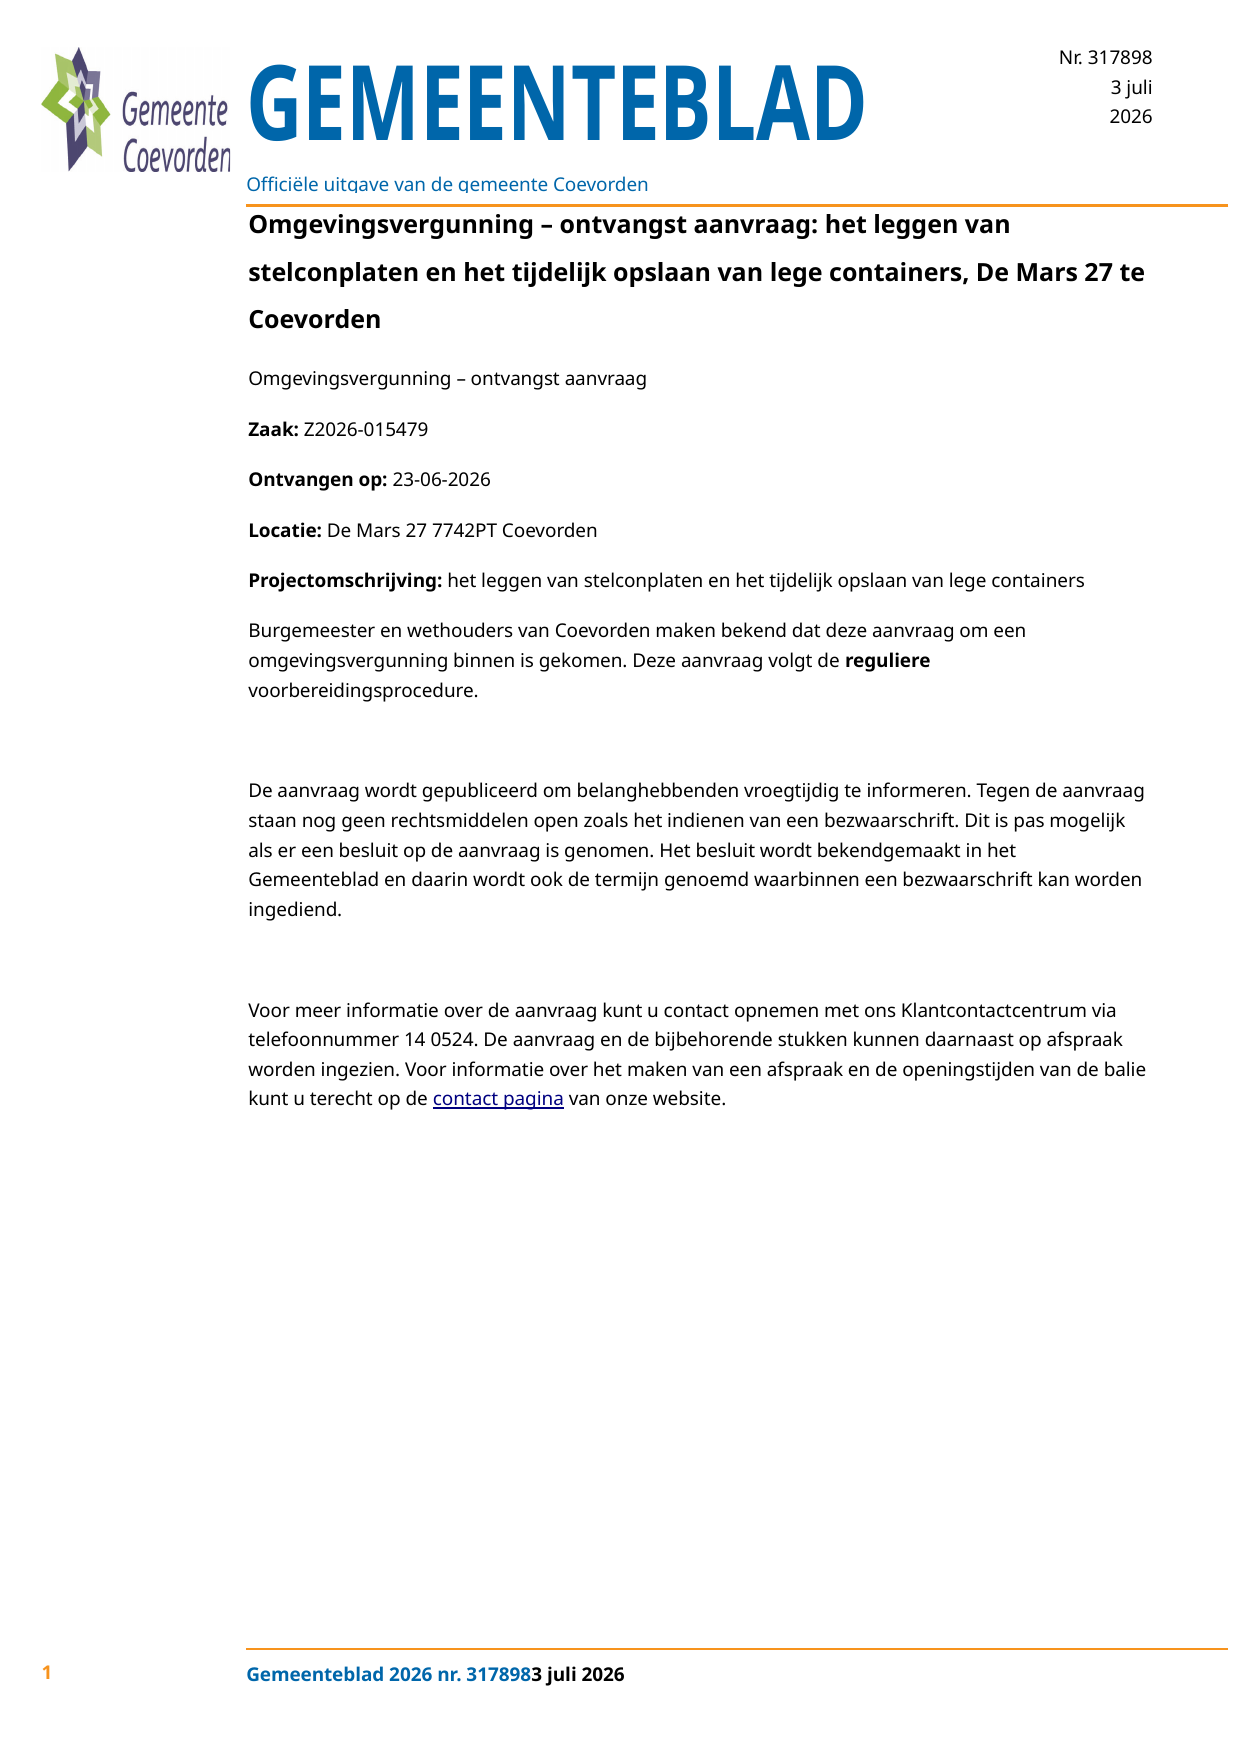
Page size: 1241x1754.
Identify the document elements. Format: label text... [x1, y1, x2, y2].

text Locatie: De Mars 27 7742PT Coevorden [248, 517, 1152, 542]
text Projectomschrijving: het leggen van stelconplaten en het tijdelijk opslaan van lege containers [248, 567, 1152, 593]
text Ontvangen op: 23-06-2026 [248, 466, 1152, 492]
text De aanvraag wordt gepubliceerd om belanghebbenden vroegtijdig te informeren. Tegen de aanvraag staan nog geen rechtsmiddelen open zoals het indienen van een bezwaarschrift. Dit is pas mogelijk als er een besluit op de aanvraag is genomen. Het besluit wordt bekendgemaakt in het Gemeenteblad en daarin wordt ook de termijn genoemd waarbinnen een bezwaarschrift kan worden ingediend. [248, 778, 1152, 922]
text Voor meer informatie over de aanvraag kunt u contact opnemen met ons Klantcontactcentrum via telefoonnummer 14 0524. De aanvraag en de bijbehorende stukken kunnen daarnaast op afspraak worden ingezien. Voor informatie over het maken van een afspraak en de openingstijden van de balie kunt u terecht op de contact pagina van onze website. [248, 997, 1152, 1111]
text Omgevingsvergunning – ontvangst aanvraag: het leggen van stelconplaten en het tijdelijk opslaan van lege containers, De Mars 27 te Coevorden [248, 207, 1152, 336]
text Omgevingsvergunning – ontvangst aanvraag [248, 366, 1152, 391]
text Burgemeester en wethouders van Coevorden maken bekend dat deze aanvraag om een omgevingsvergunning binnen is gekomen. Deze aanvraag volgt de reguliere voorbereidingsprocedure. [248, 618, 1152, 702]
picture [41, 47, 231, 172]
text Zaak: Z2026-015479 [248, 416, 1152, 442]
